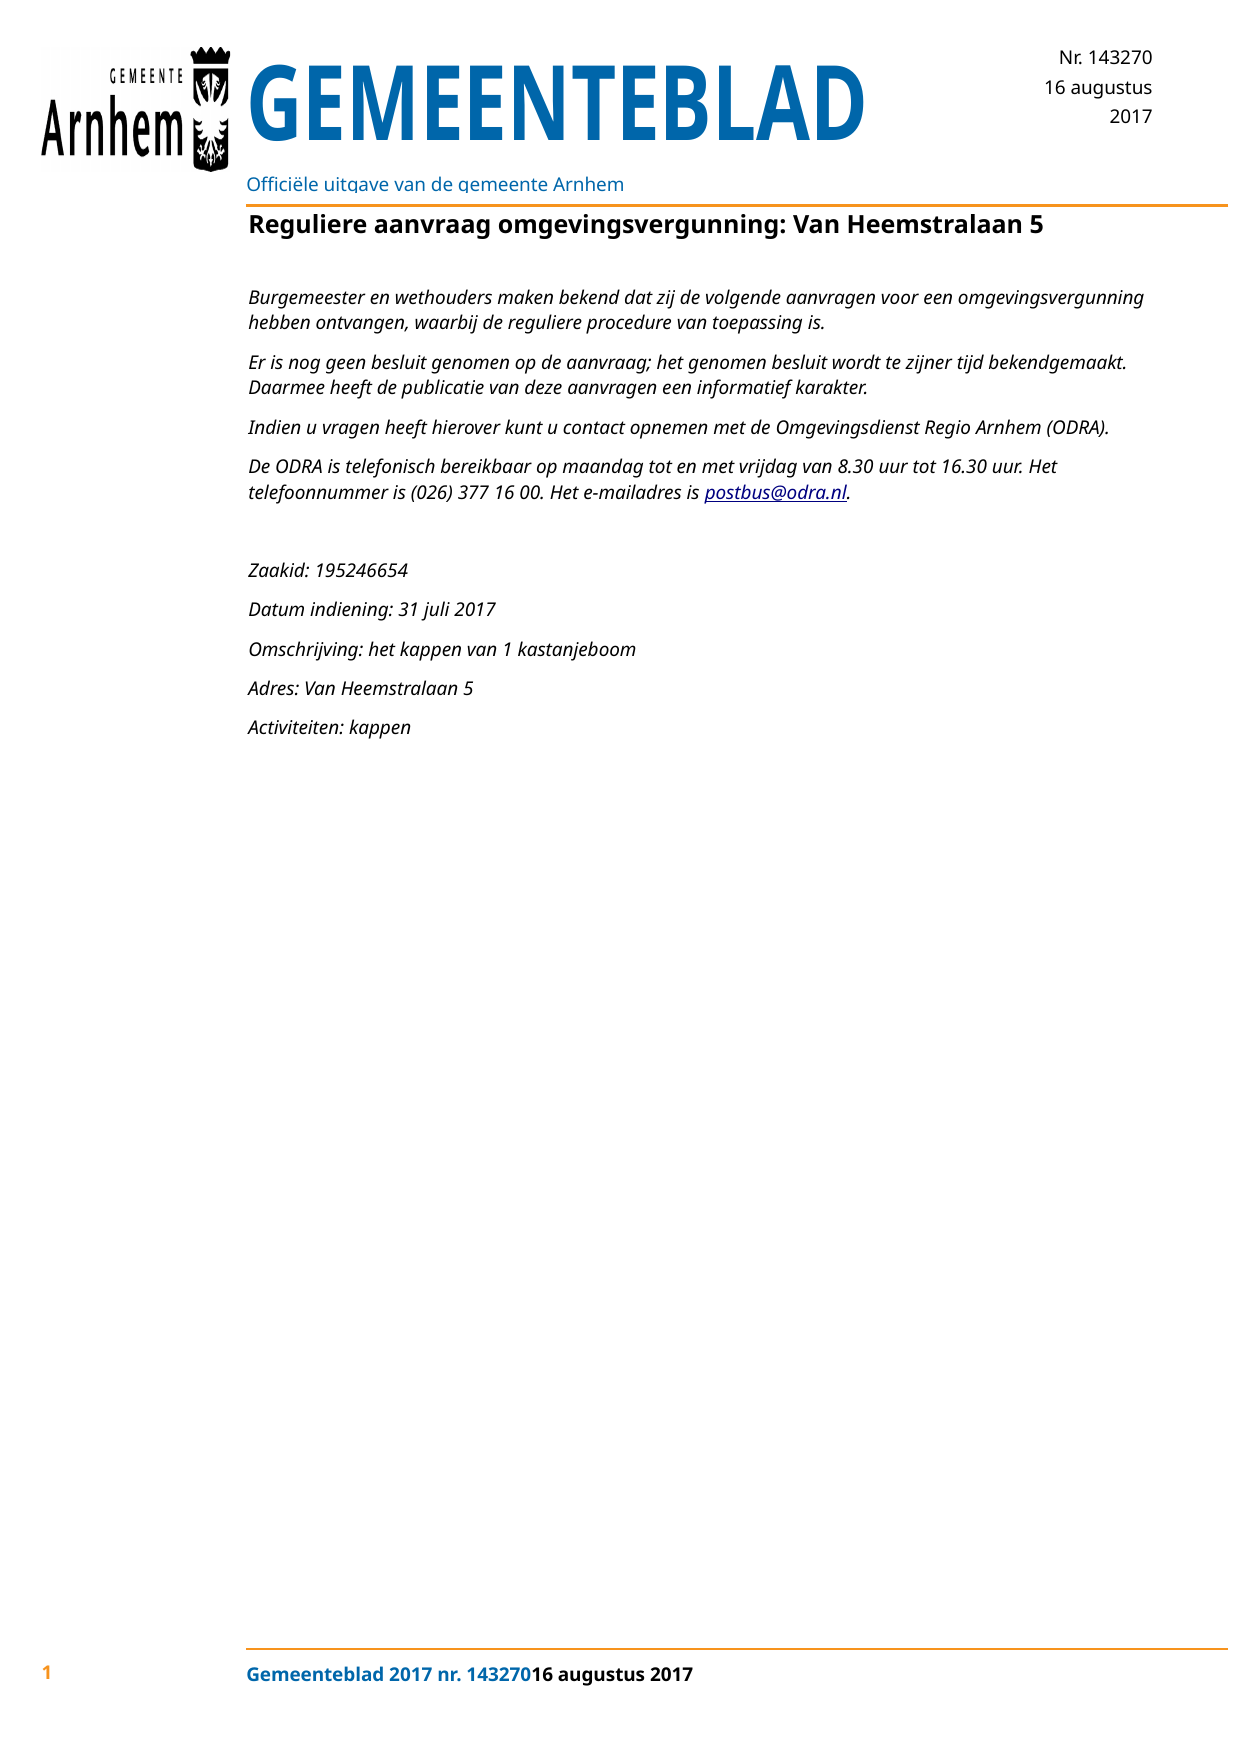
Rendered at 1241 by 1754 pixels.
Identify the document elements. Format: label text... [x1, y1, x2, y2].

text De ODRA is telefonisch bereikbaar op maandag tot en met vrijdag van 8.30 uur tot 16.30 uur. Het telefoonnummer is (026) 377 16 00. Het e-mailadres is postbus@odra.nl. [248, 453, 1152, 504]
text Er is nog geen besluit genomen op de aanvraag; het genomen besluit wordt te zijner tijd bekendgemaakt. Daarmee heeft de publicatie van deze aanvragen een informatief karakter. [248, 349, 1152, 400]
picture [41, 47, 231, 172]
text Activiteiten: kappen [248, 714, 1152, 740]
text Reguliere aanvraag omgevingsvergunning: Van Heemstralaan 5 [248, 207, 1152, 241]
text Adres: Van Heemstralaan 5 [248, 675, 1152, 701]
text Indien u vragen heeft hierover kunt u contact opnemen met de Omgevingsdienst Regio Arnhem (ODRA). [248, 414, 1152, 439]
text Zaakid: 195246654 [248, 557, 1152, 583]
text Datum indiening: 31 juli 2017 [248, 597, 1152, 622]
text Burgemeester en wethouders maken bekend dat zij de volgende aanvragen voor een omgevingsvergunning hebben ontvangen, waarbij de reguliere procedure van toepassing is. [248, 284, 1152, 335]
text Omschrijving: het kappen van 1 kastanjeboom [248, 636, 1152, 662]
